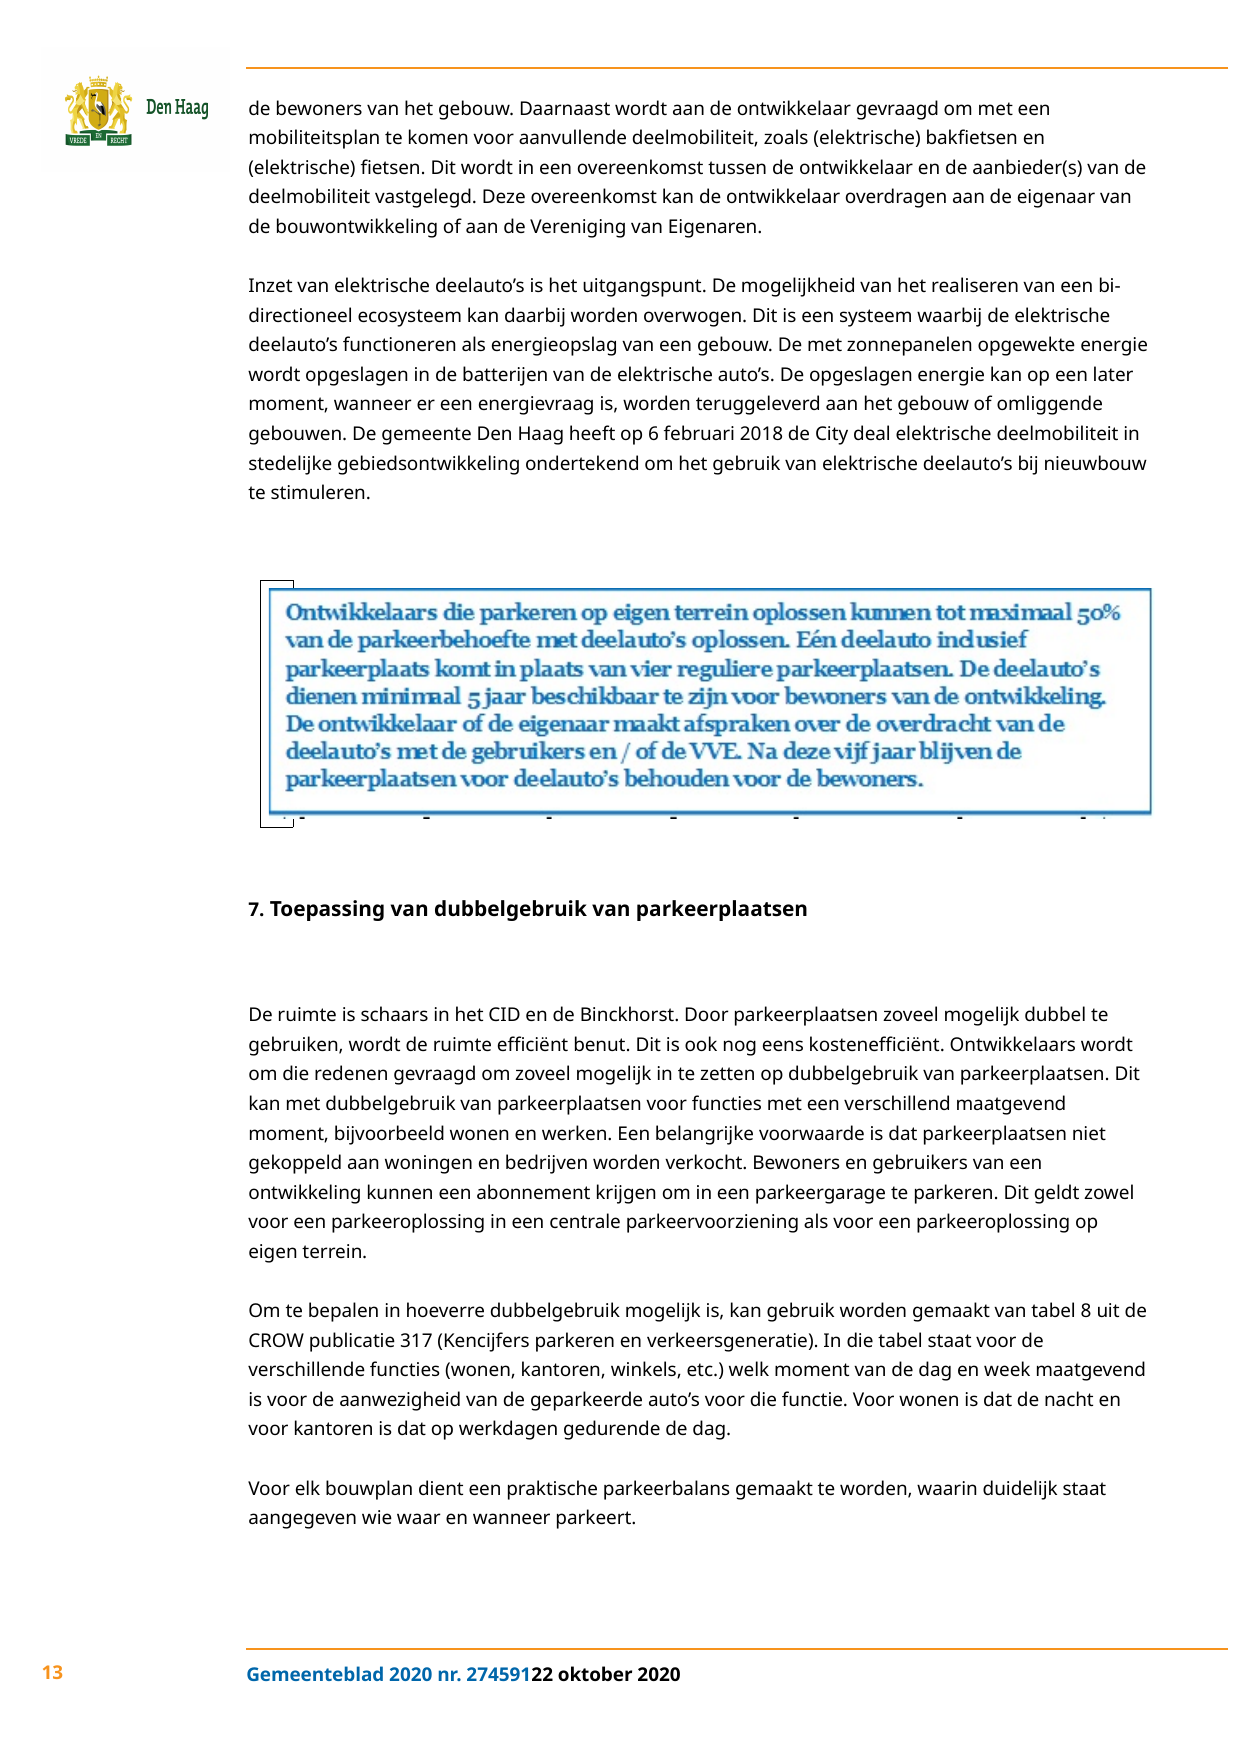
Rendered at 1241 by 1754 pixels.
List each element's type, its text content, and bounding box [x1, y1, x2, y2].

text Om te bepalen in hoeverre dubbelgebruik mogelijk is, kan gebruik worden gemaakt van tabel 8 uit de CROW publicatie 317 (Kencijfers parkeren en verkeersgeneratie). In die tabel staat voor de verschillende functies (wonen, kantoren, winkels, etc.) welk moment van de dag en week maatgevend is voor de aanwezigheid van de geparkeerde auto’s voor die functie. Voor wonen is dat de nacht en voor kantoren is dat op werkdagen gedurende de dag. [248, 1297, 1152, 1441]
text 7. Toepassing van dubbelgebruik van parkeerplaatsen [248, 894, 1152, 922]
text Inzet van elektrische deelauto’s is het uitgangspunt. De mogelijkheid van het realiseren van een bi-directioneel ecosysteem kan daarbij worden overwogen. Dit is een systeem waarbij de elektrische deelauto’s functioneren als energieopslag van een gebouw. De met zonnepanelen opgewekte energie wordt opgeslagen in de batterijen van de elektrische auto’s. De opgeslagen energie kan op een later moment, wanneer er een energievraag is, worden teruggeleverd aan het gebouw of omliggende gebouwen. De gemeente Den Haag heeft op 6 februari 2018 de City deal elektrische deelmobiliteit in stedelijke gebiedsontwikkeling ondertekend om het gebruik van elektrische deelauto’s bij nieuwbouw te stimuleren. [248, 272, 1152, 505]
picture [41, 47, 231, 172]
text De ruimte is schaars in het CID en de Binckhorst. Door parkeerplaatsen zoveel mogelijk dubbel te gebruiken, wordt de ruimte efficiënt benut. Dit is ook nog eens kostenefficiënt. Ontwikkelaars wordt om die redenen gevraagd om zoveel mogelijk in te zetten op dubbelgebruik van parkeerplaatsen. Dit kan met dubbelgebruik van parkeerplaatsen voor functies met een verschillend maatgevend moment, bijvoorbeeld wonen en werken. Een belangrijke voorwaarde is dat parkeerplaatsen niet gekoppeld aan woningen en bedrijven worden verkocht. Bewoners en gebruikers van een ontwikkeling kunnen een abonnement krijgen om in een parkeergarage te parkeren. Dit geldt zowel voor een parkeeroplossing in een centrale parkeervoorziening als voor een parkeeroplossing op eigen terrein. [248, 1001, 1152, 1264]
text Voor elk bouwplan dient een praktische parkeerbalans gemaakt te worden, waarin duidelijk staat aangegeven wie waar en wanneer parkeert. [248, 1475, 1152, 1530]
text de bewoners van het gebouw. Daarnaast wordt aan de ontwikkelaar gevraagd om met een mobiliteitsplan te komen voor aanvullende deelmobiliteit, zoals (elektrische) bakfietsen en (elektrische) fietsen. Dit wordt in een overeenkomst tussen de ontwikkelaar en de aanbieder(s) van de deelmobiliteit vastgelegd. Deze overeenkomst kan de ontwikkelaar overdragen aan de eigenaar van de bouwontwikkeling of aan de Vereniging van Eigenaren. [248, 95, 1152, 239]
picture [268, 588, 1155, 819]
